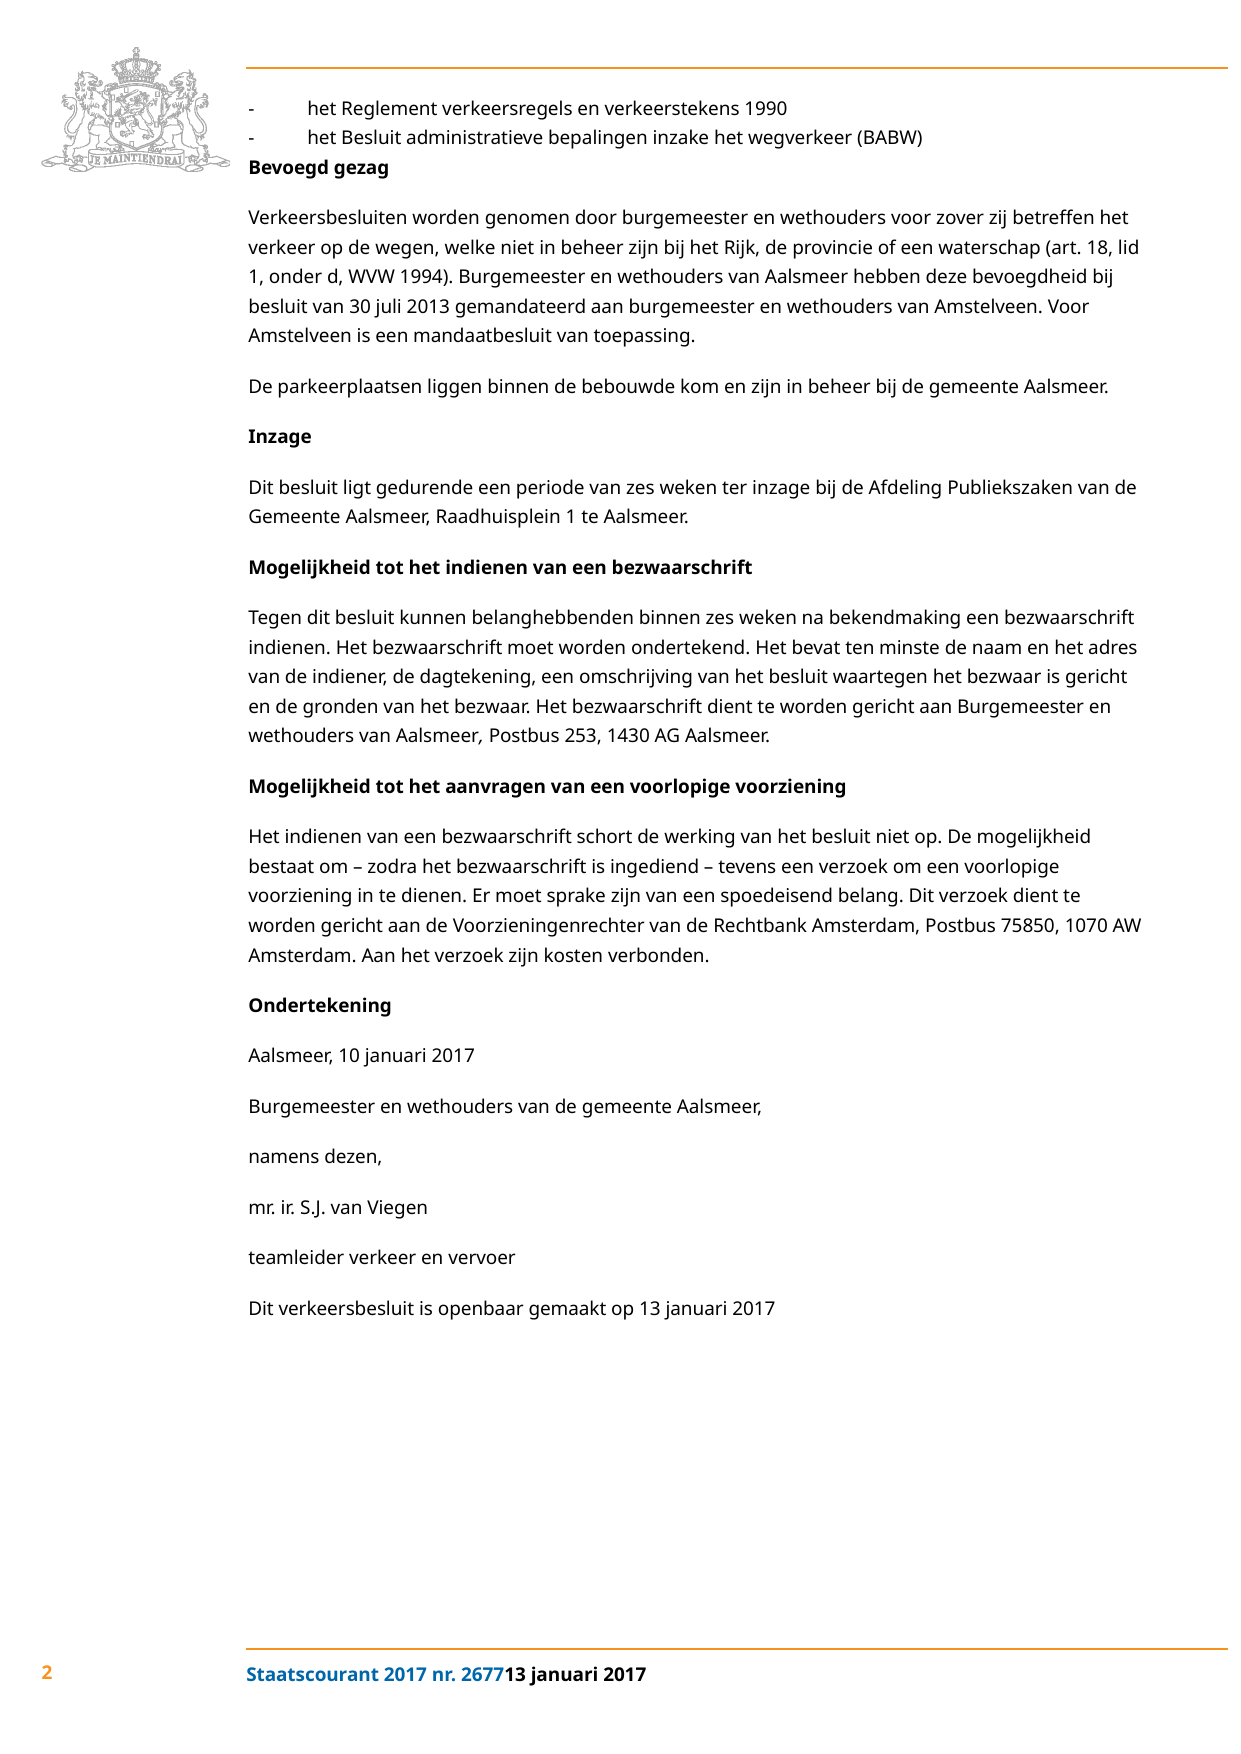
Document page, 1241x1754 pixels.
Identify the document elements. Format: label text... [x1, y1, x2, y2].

text Ondertekening [248, 992, 1152, 1018]
text Dit besluit ligt gedurende een periode van zes weken ter inzage bij de Afdeling Publiekszaken van de Gemeente Aalsmeer, Raadhuisplein 1 te Aalsmeer. [248, 474, 1152, 529]
text mr. ir. S.J. van Viegen [248, 1194, 1152, 1220]
text Verkeersbesluiten worden genomen door burgemeester en wethouders voor zover zij betreffen het verkeer op de wegen, welke niet in beheer zijn bij het Rijk, de provincie of een waterschap (art. 18, lid 1, onder d, WVW 1994). Burgemeester en wethouders van Aalsmeer hebben deze bevoegdheid bij besluit van 30 juli 2013 gemandateerd aan burgemeester en wethouders van Amstelveen. Voor Amstelveen is een mandaatbesluit van toepassing. [248, 204, 1152, 348]
text Inzage [248, 423, 1152, 449]
text Bevoegd gezag [248, 154, 1152, 180]
list het Besluit administratieve bepalingen inzake het wegverkeer (BABW) [248, 124, 1152, 150]
text namens dezen, [248, 1143, 1152, 1169]
picture [41, 47, 231, 172]
text Dit verkeersbesluit is openbaar gemaakt op 13 januari 2017 [248, 1295, 1152, 1321]
text Mogelijkheid tot het indienen van een bezwaarschrift [248, 554, 1152, 580]
text Burgemeester en wethouders van de gemeente Aalsmeer, [248, 1093, 1152, 1119]
text teamleider verkeer en vervoer [248, 1244, 1152, 1270]
list het Reglement verkeersregels en verkeerstekens 1990 [248, 95, 1152, 121]
text De parkeerplaatsen liggen binnen de bebouwde kom en zijn in beheer bij de gemeente Aalsmeer. [248, 373, 1152, 399]
text Mogelijkheid tot het aanvragen van een voorlopige voorziening [248, 773, 1152, 799]
text Het indienen van een bezwaarschrift schort de werking van het besluit niet op. De mogelijkheid bestaat om – zodra het bezwaarschrift is ingediend – tevens een verzoek om een voorlopige voorziening in te dienen. Er moet sprake zijn van een spoedeisend belang. Dit verzoek dient te worden gericht aan de Voorzieningenrechter van de Rechtbank Amsterdam, Postbus 75850, 1070 AW Amsterdam. Aan het verzoek zijn kosten verbonden. [248, 823, 1152, 968]
text Tegen dit besluit kunnen belanghebbenden binnen zes weken na bekendmaking een bezwaarschrift indienen. Het bezwaarschrift moet worden ondertekend. Het bevat ten minste de naam en het adres van de indiener, de dagtekening, een omschrijving van het besluit waartegen het bezwaar is gericht en de gronden van het bezwaar. Het bezwaarschrift dient te worden gericht aan Burgemeester en wethouders van Aalsmeer, Postbus 253, 1430 AG Aalsmeer. [248, 604, 1152, 748]
text Aalsmeer, 10 januari 2017 [248, 1043, 1152, 1068]
